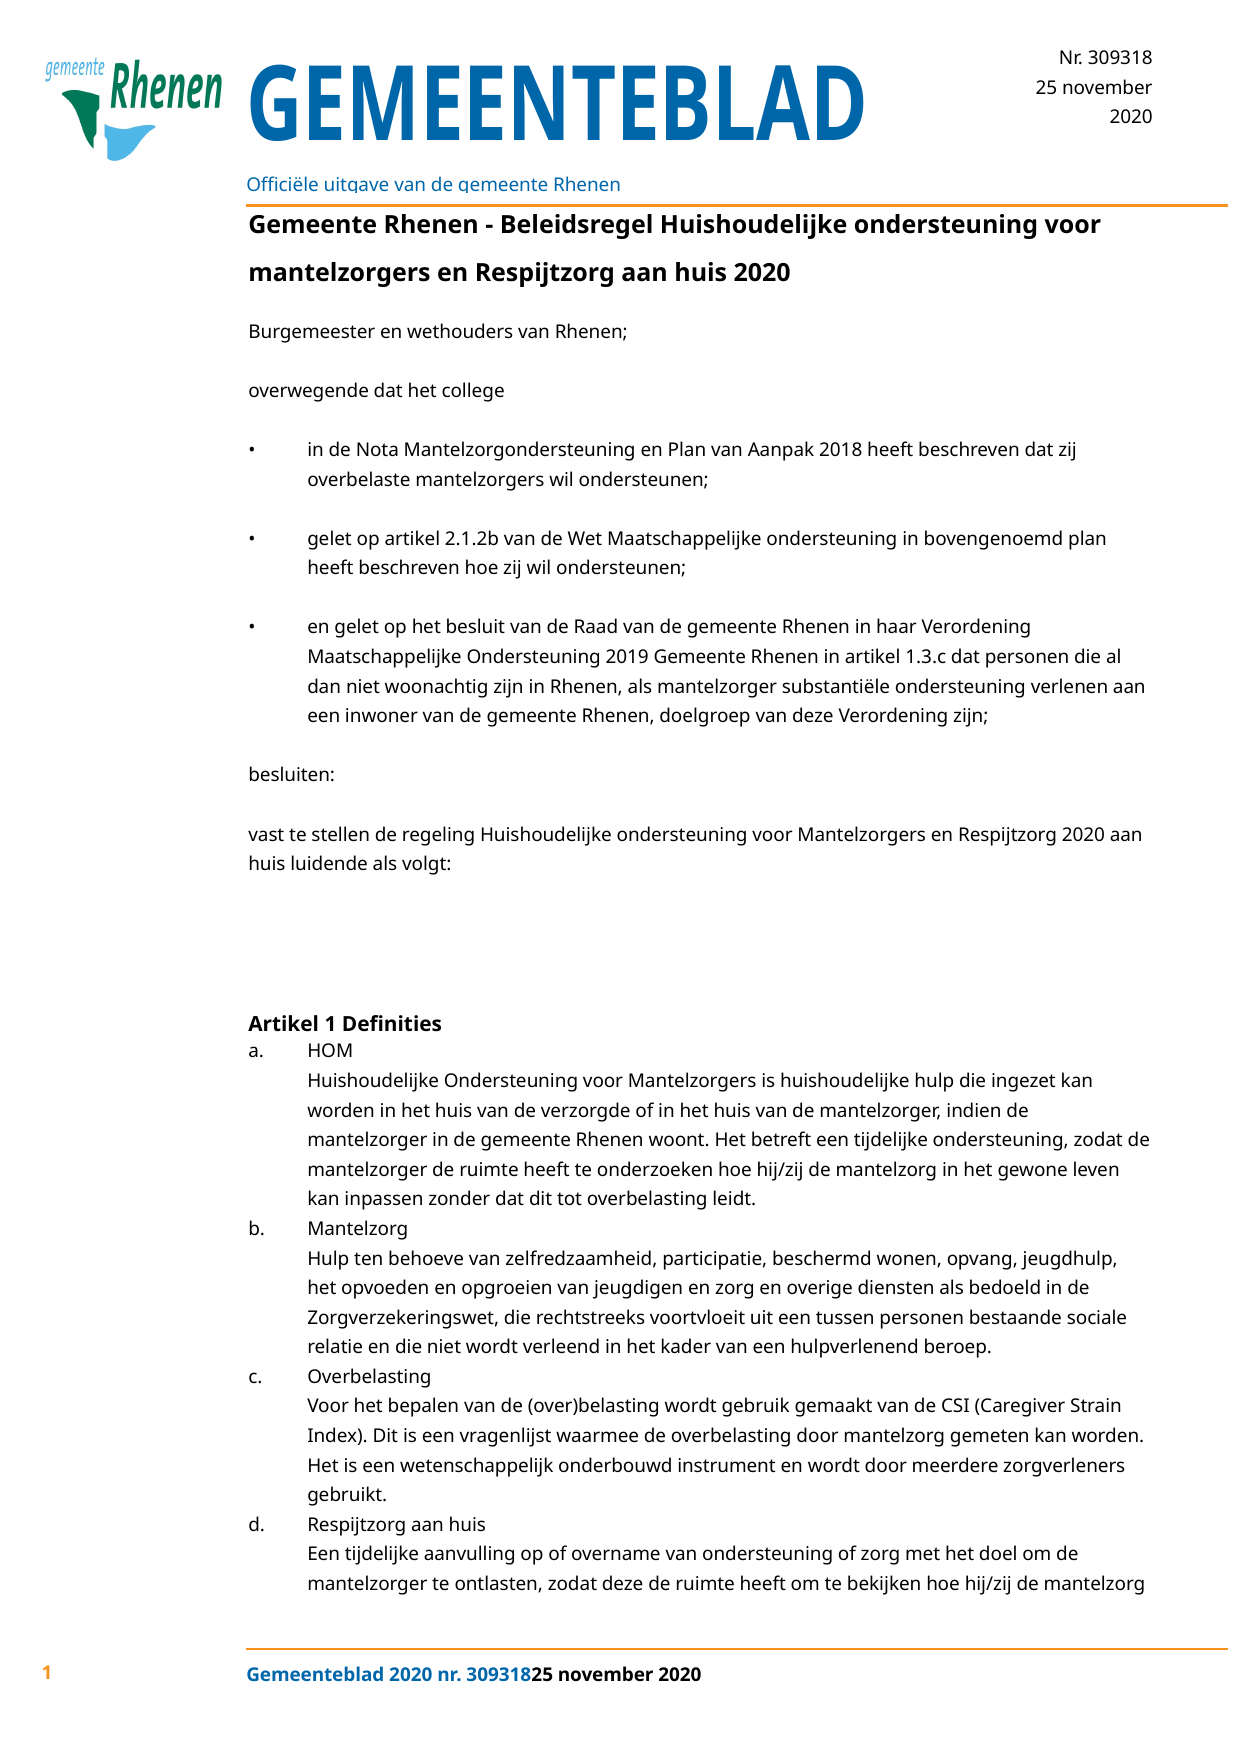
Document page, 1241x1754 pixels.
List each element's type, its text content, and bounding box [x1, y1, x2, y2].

text Burgemeester en wethouders van Rhenen; [248, 318, 1152, 344]
text besluiten: [248, 762, 1152, 787]
list Respijtzorg aan huis [248, 1511, 1152, 1537]
list Mantelzorg [248, 1215, 1152, 1241]
list Voor het bepalen van de (over)belasting wordt gebruik gemaakt van de CSI (Caregiver Strain Index). Dit is een vragenlijst waarmee de overbelasting door mantelzorg gemeten kan worden. Het is een wetenschappelijk onderbouwd instrument en wordt door meerdere zorgverleners gebruikt. [248, 1393, 1152, 1507]
text overwegende dat het college [248, 377, 1152, 403]
list in de Nota Mantelzorgondersteuning en Plan van Aanpak 2018 heeft beschreven dat zij overbelaste mantelzorgers wil ondersteunen; [248, 436, 1152, 492]
list Hulp ten behoeve van zelfredzaamheid, participatie, beschermd wonen, opvang, jeugdhulp, het opvoeden en opgroeien van jeugdigen en zorg en overige diensten als bedoeld in de Zorgverzekeringswet, die rechtstreeks voortvloeit uit een tussen personen bestaande sociale relatie en die niet wordt verleend in het kader van een hulpverlenend beroep. [248, 1245, 1152, 1359]
picture [41, 47, 231, 172]
text vast te stellen de regeling Huishoudelijke ondersteuning voor Mantelzorgers en Respijtzorg 2020 aan huis luidende als volgt: [248, 821, 1152, 876]
list HOM [248, 1038, 1152, 1063]
list gelet op artikel 2.1.2b van de Wet Maatschappelijke ondersteuning in bovengenoemd plan heeft beschreven hoe zij wil ondersteunen; [248, 525, 1152, 580]
text Artikel 1 Definities [248, 1009, 1152, 1038]
list en gelet op het besluit van de Raad van de gemeente Rhenen in haar Verordening Maatschappelijke Ondersteuning 2019 Gemeente Rhenen in artikel 1.3.c dat personen die al dan niet woonachtig zijn in Rhenen, als mantelzorger substantiële ondersteuning verlenen aan een inwoner van de gemeente Rhenen, doelgroep van deze Verordening zijn; [248, 614, 1152, 728]
list Een tijdelijke aanvulling op of overname van ondersteuning of zorg met het doel om de mantelzorger te ontlasten, zodat deze de ruimte heeft om te bekijken hoe hij/zij de mantelzorg [248, 1541, 1152, 1596]
list Huishoudelijke Ondersteuning voor Mantelzorgers is huishoudelijke hulp die ingezet kan worden in het huis van de verzorgde of in het huis van de mantelzorger, indien de mantelzorger in de gemeente Rhenen woont. Het betreft een tijdelijke ondersteuning, zodat de mantelzorger de ruimte heeft te onderzoeken hoe hij/zij de mantelzorg in het gewone leven kan inpassen zonder dat dit tot overbelasting leidt. [248, 1067, 1152, 1211]
list Overbelasting [248, 1363, 1152, 1389]
text Gemeente Rhenen - Beleidsregel Huishoudelijke ondersteuning voor mantelzorgers en Respijtzorg aan huis 2020 [248, 207, 1152, 288]
